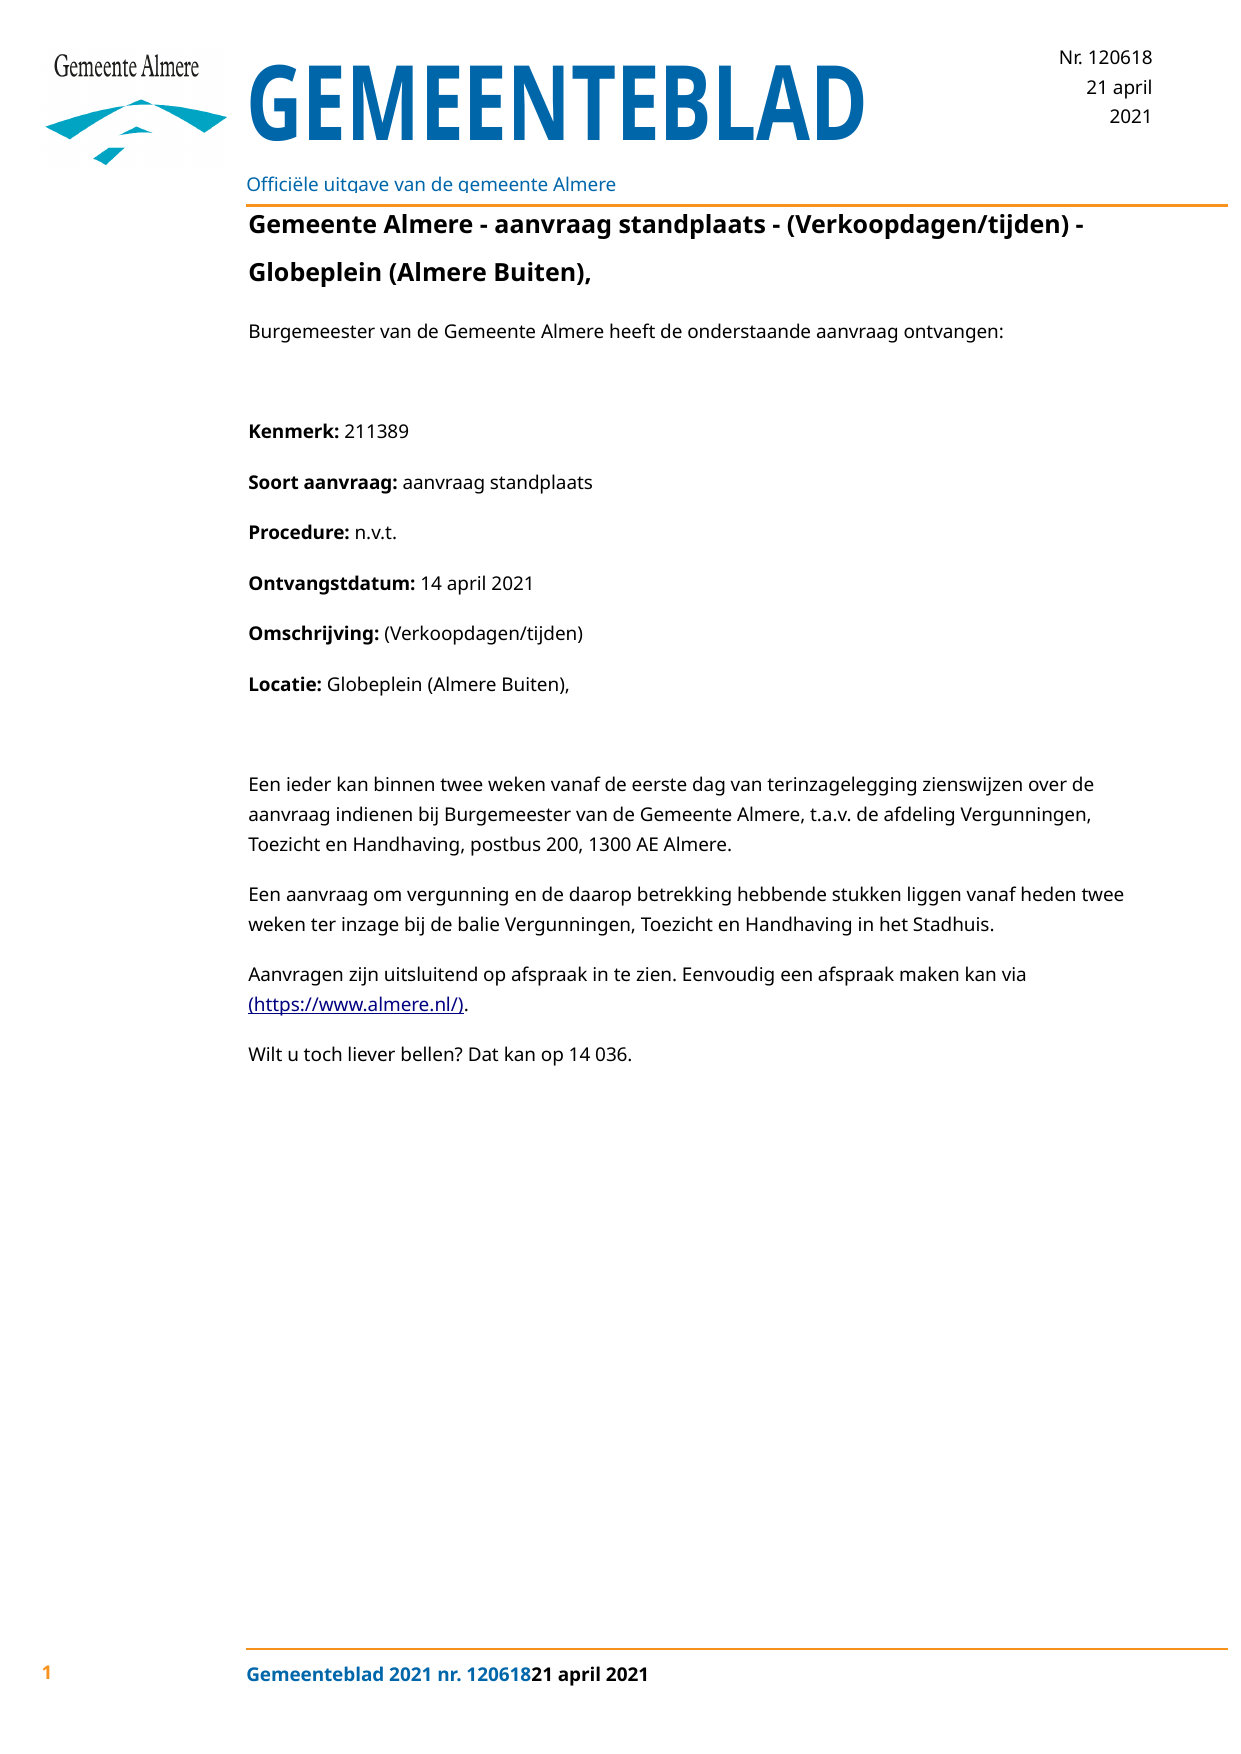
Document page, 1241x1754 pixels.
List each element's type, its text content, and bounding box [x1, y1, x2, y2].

text Een aanvraag om vergunning en de daarop betrekking hebbende stukken liggen vanaf heden twee weken ter inzage bij de balie Vergunningen, Toezicht en Handhaving in het Stadhuis. [248, 881, 1152, 937]
text Soort aanvraag: aanvraag standplaats [248, 469, 1152, 495]
text Burgemeester van de Gemeente Almere heeft de onderstaande aanvraag ontvangen: [248, 318, 1152, 344]
text Ontvangstdatum: 14 april 2021 [248, 570, 1152, 596]
picture [41, 47, 231, 172]
text Een ieder kan binnen twee weken vanaf de eerste dag van terinzagelegging zienswijzen over de aanvraag indienen bij Burgemeester van de Gemeente Almere, t.a.v. de afdeling Vergunningen, Toezicht en Handhaving, postbus 200, 1300 AE Almere. [248, 772, 1152, 857]
text Gemeente Almere - aanvraag standplaats - (Verkoopdagen/tijden) - Globeplein (Almere Buiten), [248, 207, 1152, 288]
text Locatie: Globeplein (Almere Buiten), [248, 671, 1152, 697]
text Kenmerk: 211389 [248, 419, 1152, 444]
text Wilt u toch liever bellen? Dat kan op 14 036. [248, 1041, 1152, 1067]
text Aanvragen zijn uitsluitend op afspraak in te zien. Eenvoudig een afspraak maken kan via (https://www.almere.nl/). [248, 961, 1152, 1017]
text Omschrijving: (Verkoopdagen/tijden) [248, 620, 1152, 646]
text Procedure: n.v.t. [248, 519, 1152, 545]
